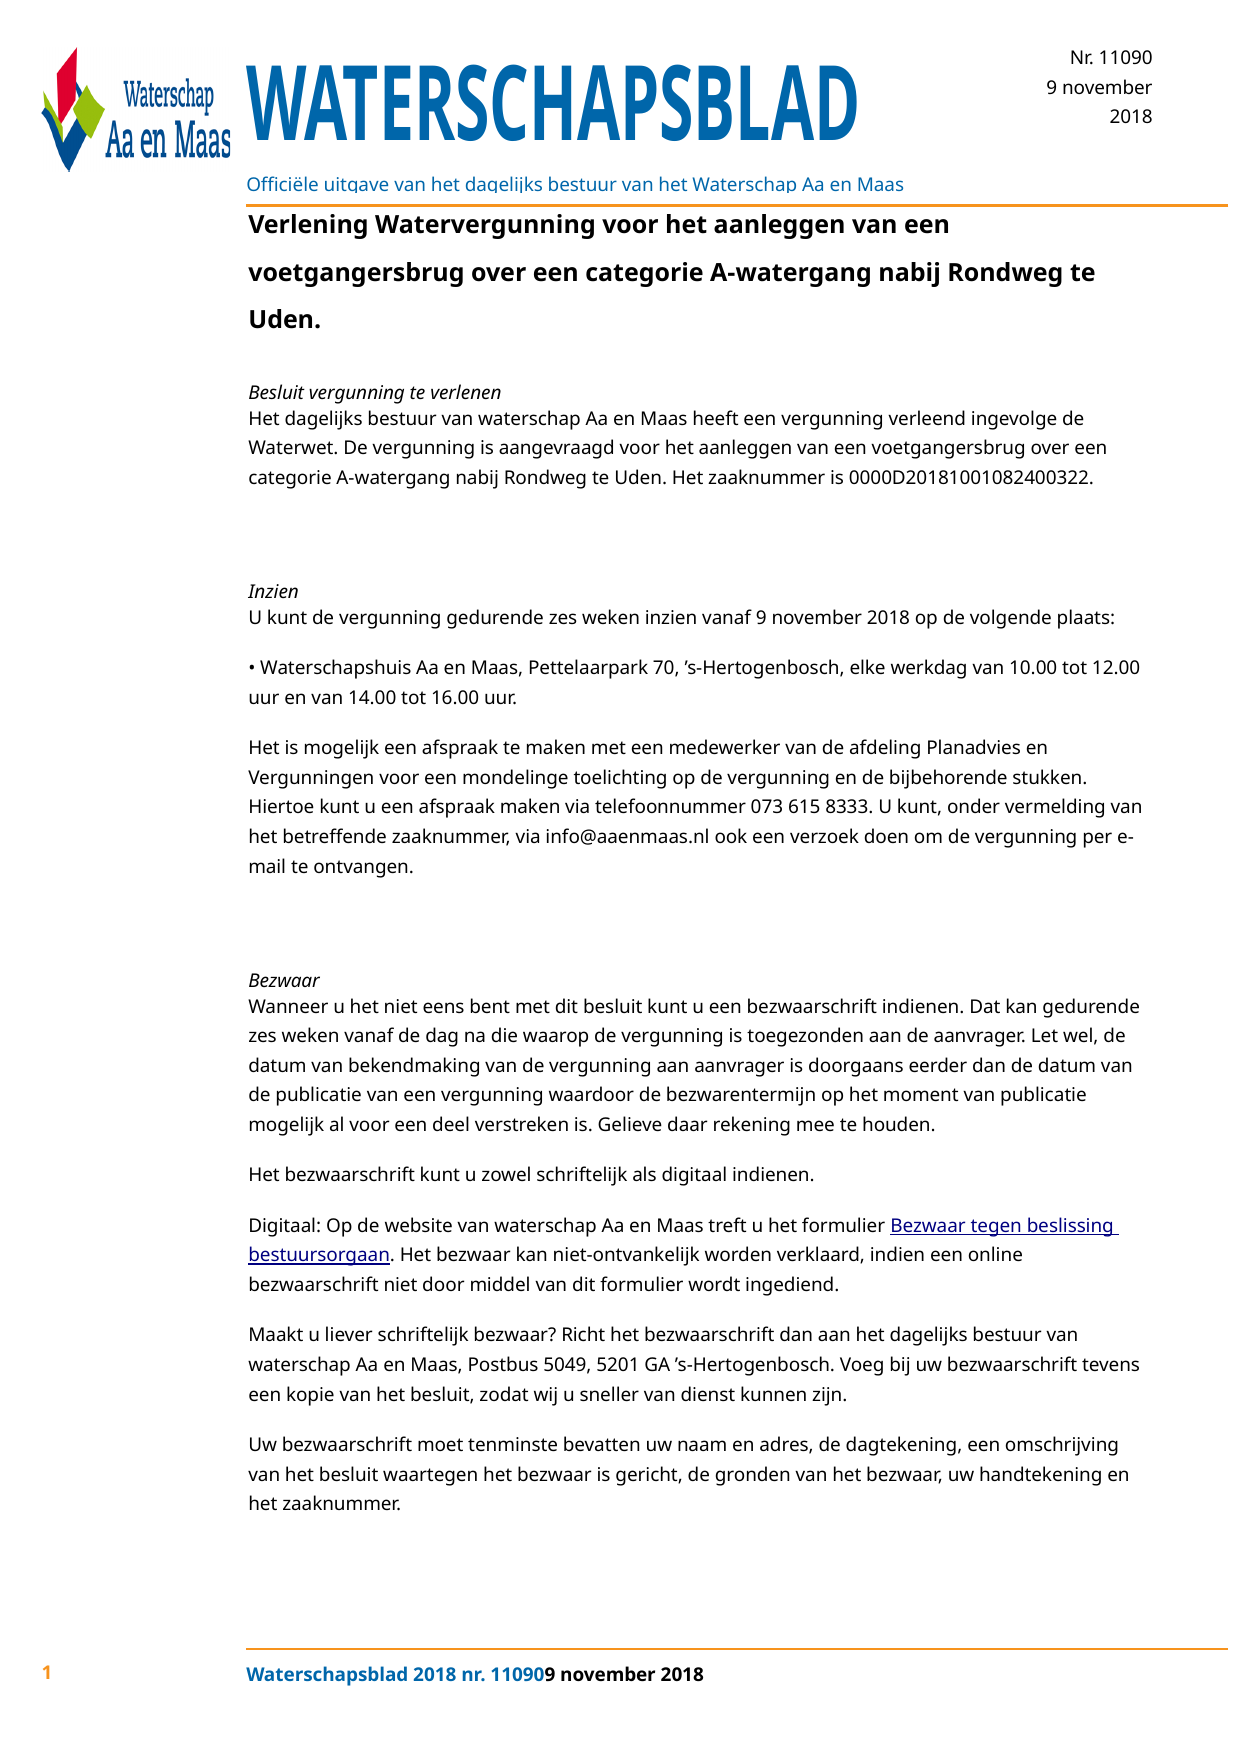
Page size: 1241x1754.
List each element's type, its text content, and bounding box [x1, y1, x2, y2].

text Besluit vergunning te verlenen [248, 379, 1152, 405]
text Het is mogelijk een afspraak te maken met een medewerker van de afdeling Planadvies en Vergunningen voor een mondelinge toelichting op de vergunning en de bijbehorende stukken. Hiertoe kunt u een afspraak maken via telefoonnummer 073 615 8333. U kunt, onder vermelding van het betreffende zaaknummer, via info@aaenmaas.nl ook een verzoek doen om de vergunning per e-mail te ontvangen. [248, 734, 1152, 878]
text Inzien [248, 578, 1152, 604]
text Verlening Watervergunning voor het aanleggen van een voetgangersbrug over een categorie A-watergang nabij Rondweg te Uden. [248, 207, 1152, 336]
text Uw bezwaarschrift moet tenminste bevatten uw naam en adres, de dagtekening, een omschrijving van het besluit waartegen het bezwaar is gericht, de gronden van het bezwaar, uw handtekening en het zaaknummer. [248, 1431, 1152, 1516]
text Digitaal: Op de website van waterschap Aa en Maas treft u het formulier Bezwaar tegen beslissing bestuursorgaan. Het bezwaar kan niet-ontvankelijk worden verklaard, indien een online bezwaarschrift niet door middel van dit formulier wordt ingediend. [248, 1212, 1152, 1297]
text Het dagelijks bestuur van waterschap Aa en Maas heeft een vergunning verleend ingevolge de Waterwet. De vergunning is aangevraagd voor het aanleggen van een voetgangersbrug over een categorie A-watergang nabij Rondweg te Uden. Het zaaknummer is 0000D20181001082400322. [248, 405, 1152, 490]
text Het bezwaarschrift kunt u zowel schriftelijk als digitaal indienen. [248, 1162, 1152, 1187]
text U kunt de vergunning gedurende zes weken inzien vanaf 9 november 2018 op de volgende plaats: [248, 604, 1152, 630]
text Wanneer u het niet eens bent met dit besluit kunt u een bezwaarschrift indienen. Dat kan gedurende zes weken vanaf de dag na die waarop de vergunning is toegezonden aan de aanvrager. Let wel, de datum van bekendmaking van de vergunning aan aanvrager is doorgaans eerder dan de datum van de publicatie van een vergunning waardoor de bezwarentermijn op het moment van publicatie mogelijk al voor een deel verstreken is. Gelieve daar rekening mee te houden. [248, 993, 1152, 1137]
text Maakt u liever schriftelijk bezwaar? Richt het bezwaarschrift dan aan het dagelijks bestuur van waterschap Aa en Maas, Postbus 5049, 5201 GA ’s-Hertogenbosch. Voeg bij uw bezwaarschrift tevens een kopie van het besluit, zodat wij u sneller van dienst kunnen zijn. [248, 1322, 1152, 1407]
text • Waterschapshuis Aa en Maas, Pettelaarpark 70, ’s-Hertogenbosch, elke werkdag van 10.00 tot 12.00 uur en van 14.00 tot 16.00 uur. [248, 654, 1152, 710]
text Bezwaar [248, 967, 1152, 993]
picture [41, 47, 231, 172]
